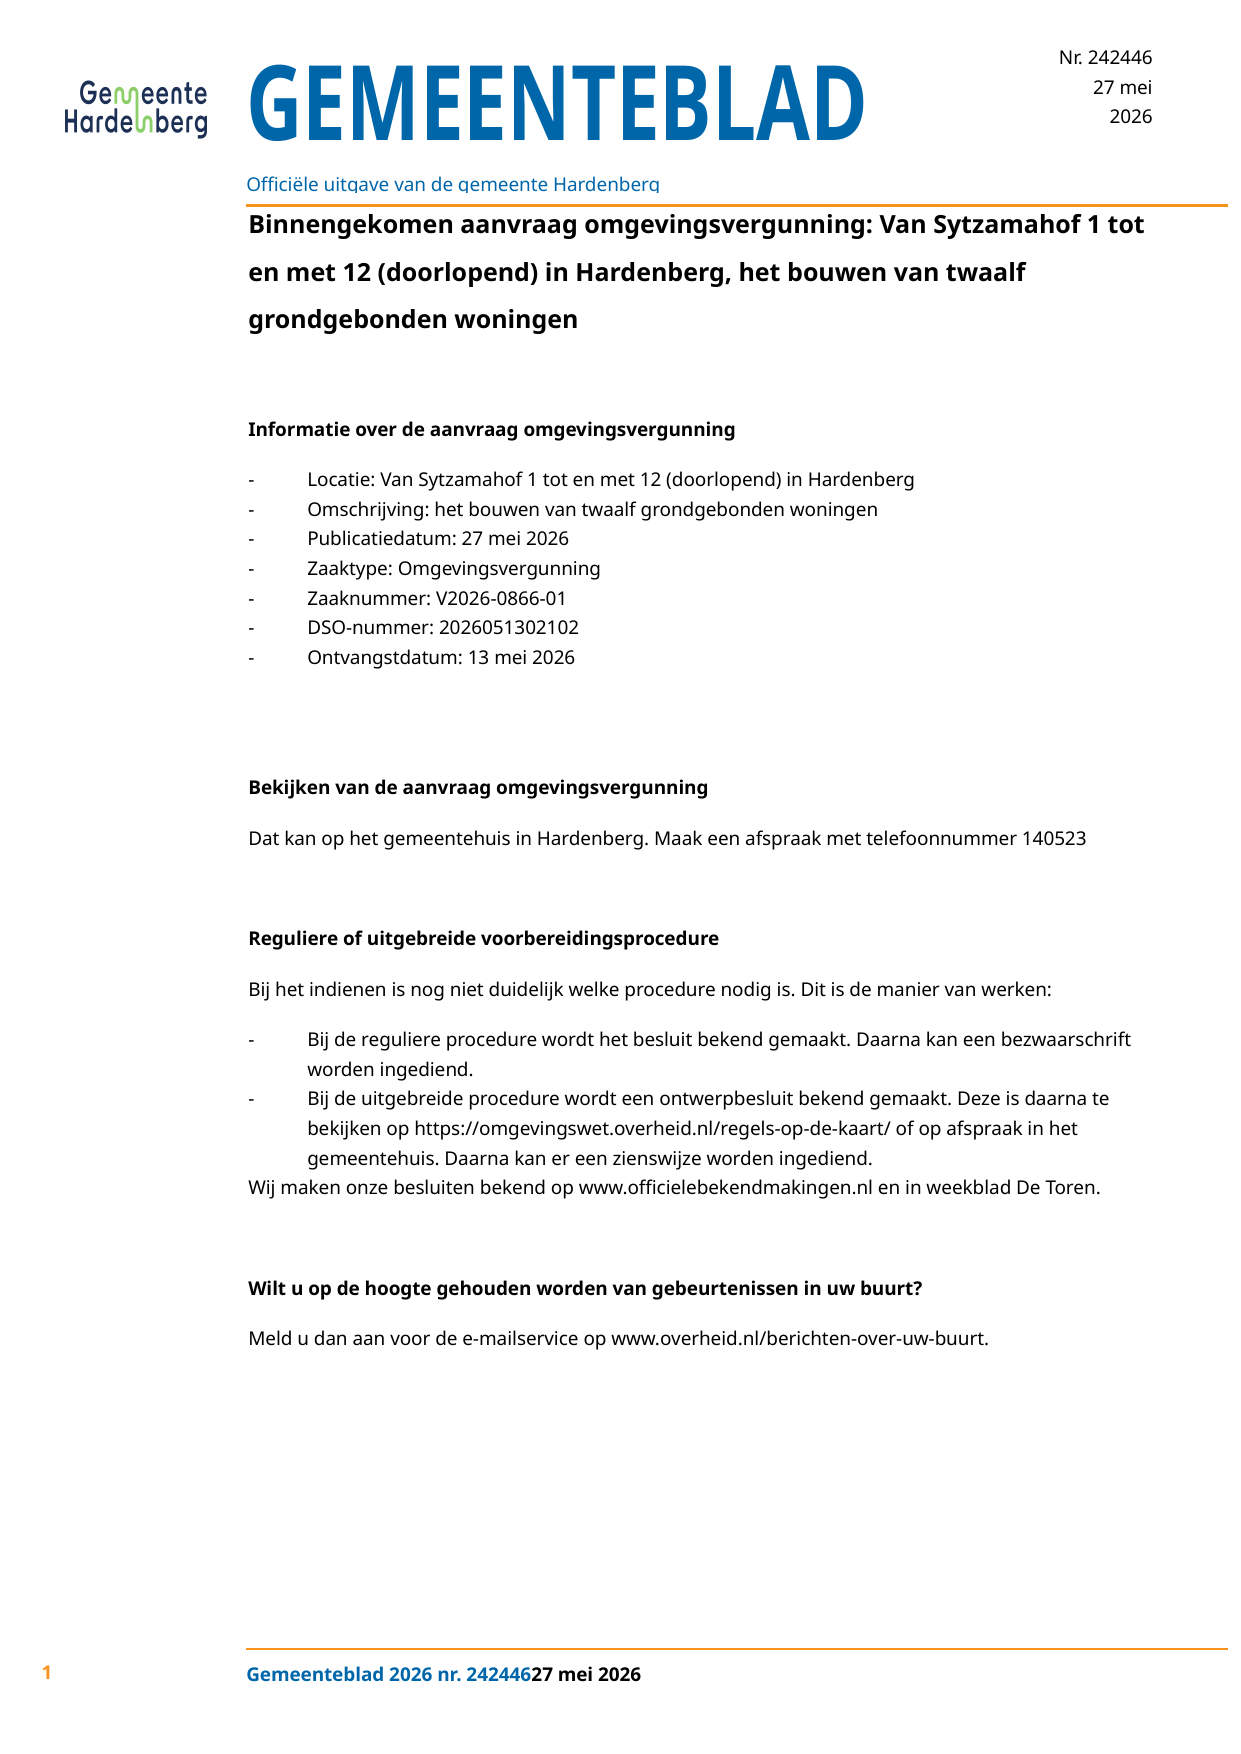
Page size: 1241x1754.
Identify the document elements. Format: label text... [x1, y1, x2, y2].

text Dat kan op het gemeentehuis in Hardenberg. Maak een afspraak met telefoonnummer 140523 [248, 825, 1152, 850]
list Locatie: Van Sytzamahof 1 tot en met 12 (doorlopend) in Hardenberg [248, 466, 1152, 492]
text Informatie over de aanvraag omgevingsvergunning [248, 416, 1152, 442]
list DSO-nummer: 2026051302102 [248, 614, 1152, 640]
picture [41, 47, 231, 172]
list Omschrijving: het bouwen van twaalf grondgebonden woningen [248, 496, 1152, 522]
text Reguliere of uitgebreide voorbereidingsprocedure [248, 926, 1152, 951]
list Zaaktype: Omgevingsvergunning [248, 555, 1152, 581]
text Bij het indienen is nog niet duidelijk welke procedure nodig is. Dit is de manier van werken: [248, 976, 1152, 1002]
text Binnengekomen aanvraag omgevingsvergunning: Van Sytzamahof 1 tot en met 12 (doorlopend) in Hardenberg, het bouwen van twaalf grondgebonden woningen [248, 207, 1152, 336]
list Bij de reguliere procedure wordt het besluit bekend gemaakt. Daarna kan een bezwaarschrift worden ingediend. [248, 1026, 1152, 1082]
text Meld u dan aan voor de e-mailservice op www.overheid.nl/berichten-over-uw-buurt. [248, 1326, 1152, 1351]
text Bekijken van de aanvraag omgevingsvergunning [248, 774, 1152, 800]
text Wilt u op de hoogte gehouden worden van gebeurtenissen in uw buurt? [248, 1275, 1152, 1301]
list Zaaknummer: V2026-0866-01 [248, 585, 1152, 610]
list Bij de uitgebreide procedure wordt een ontwerpbesluit bekend gemaakt. Deze is daarna te bekijken op https://omgevingswet.overheid.nl/regels-op-de-kaart/ of op afspraak in het gemeentehuis. Daarna kan er een zienswijze worden ingediend. [248, 1086, 1152, 1170]
list Ontvangstdatum: 13 mei 2026 [248, 644, 1152, 669]
list Publicatiedatum: 27 mei 2026 [248, 526, 1152, 551]
text Wij maken onze besluiten bekend op www.officielebekendmakingen.nl en in weekblad De Toren. [248, 1174, 1152, 1200]
